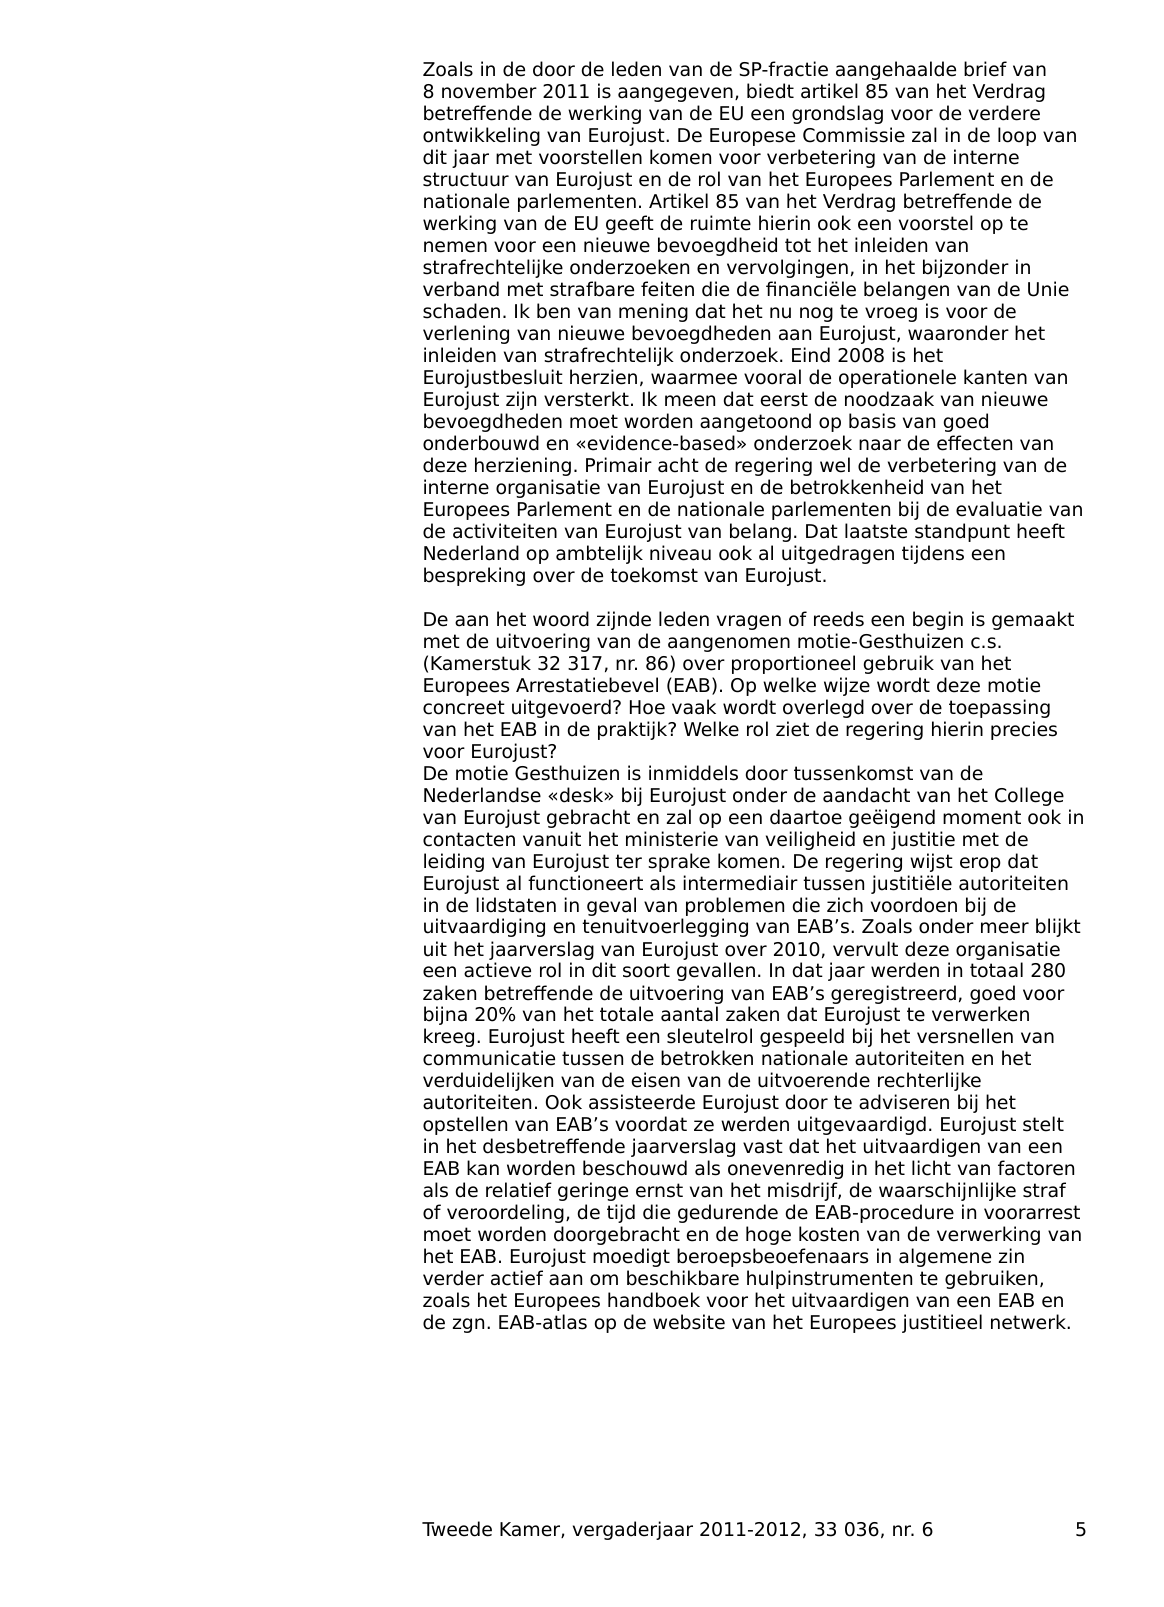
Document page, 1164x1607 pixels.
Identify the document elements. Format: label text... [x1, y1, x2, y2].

text De aan het woord zijnde leden vragen of reeds een begin is gemaakt met de uitvoering van de aangenomen motie-Gesthuizen c.s. (Kamerstuk 32 317, nr. 86) over proportioneel gebruik van het Europees Arrestatiebevel (EAB). Op welke wijze wordt deze motie concreet uitgevoerd? Hoe vaak wordt overlegd over de toepassing van het EAB in de praktijk? Welke rol ziet de regering hierin precies voor Eurojust? [422, 609, 1087, 763]
text Zoals in de door de leden van de SP-fractie aangehaalde brief van 8 november 2011 is aangegeven, biedt artikel 85 van het Verdrag betreffende de werking van de EU een grondslag voor de verdere ontwikkeling van Eurojust. De Europese Commissie zal in de loop van dit jaar met voorstellen komen voor verbetering van de interne structuur van Eurojust en de rol van het Europees Parlement en de nationale parlementen. Artikel 85 van het Verdrag betreffende de werking van de EU geeft de ruimte hierin ook een voorstel op te nemen voor een nieuwe bevoegdheid tot het inleiden van strafrechtelijke onderzoeken en vervolgingen, in het bijzonder in verband met strafbare feiten die de financiële belangen van de Unie schaden. Ik ben van mening dat het nu nog te vroeg is voor de verlening van nieuwe bevoegdheden aan Eurojust, waaronder het inleiden van strafrechtelijk onderzoek. Eind 2008 is het Eurojustbesluit herzien, waarmee vooral de operationele kanten van Eurojust zijn versterkt. Ik meen dat eerst de noodzaak van nieuwe bevoegdheden moet worden aangetoond op basis van goed onderbouwd en «evidence-based» onderzoek naar de effecten van deze herziening. Primair acht de regering wel de verbetering van de interne organisatie van Eurojust en de betrokkenheid van het Europees Parlement en de nationale parlementen bij de evaluatie van de activiteiten van Eurojust van belang. Dat laatste standpunt heeft Nederland op ambtelijk niveau ook al uitgedragen tijdens een bespreking over de toekomst van Eurojust. [422, 59, 1087, 587]
text De motie Gesthuizen is inmiddels door tussenkomst van de Nederlandse «desk» bij Eurojust onder de aandacht van het College van Eurojust gebracht en zal op een daartoe geëigend moment ook in contacten vanuit het ministerie van veiligheid en justitie met de leiding van Eurojust ter sprake komen. De regering wijst erop dat Eurojust al functioneert als intermediair tussen justitiële autoriteiten in de lidstaten in geval van problemen die zich voordoen bij de uitvaardiging en tenuitvoerlegging van EAB’s. Zoals onder meer blijkt uit het jaarverslag van Eurojust over 2010, vervult deze organisatie een actieve rol in dit soort gevallen. In dat jaar werden in totaal 280 zaken betreffende de uitvoering van EAB’s geregistreerd, goed voor bijna 20% van het totale aantal zaken dat Eurojust te verwerken kreeg. Eurojust heeft een sleutelrol gespeeld bij het versnellen van communicatie tussen de betrokken nationale autoriteiten en het verduidelijken van de eisen van de uitvoerende rechterlijke autoriteiten. Ook assisteerde Eurojust door te adviseren bij het opstellen van EAB’s voordat ze werden uitgevaardigd. Eurojust stelt in het desbetreffende jaarverslag vast dat het uitvaardigen van een EAB kan worden beschouwd als onevenredig in het licht van factoren als de relatief geringe ernst van het misdrijf, de waarschijnlijke straf of veroordeling, de tijd die gedurende de EAB-procedure in voorarrest moet worden doorgebracht en de hoge kosten van de verwerking van het EAB. Eurojust moedigt beroepsbeoefenaars in algemene zin verder actief aan om beschikbare hulpinstrumenten te gebruiken, zoals het Europees handboek voor het uitvaardigen van een EAB en de zgn. EAB-atlas op de website van het Europees justitieel netwerk. [422, 763, 1087, 1334]
